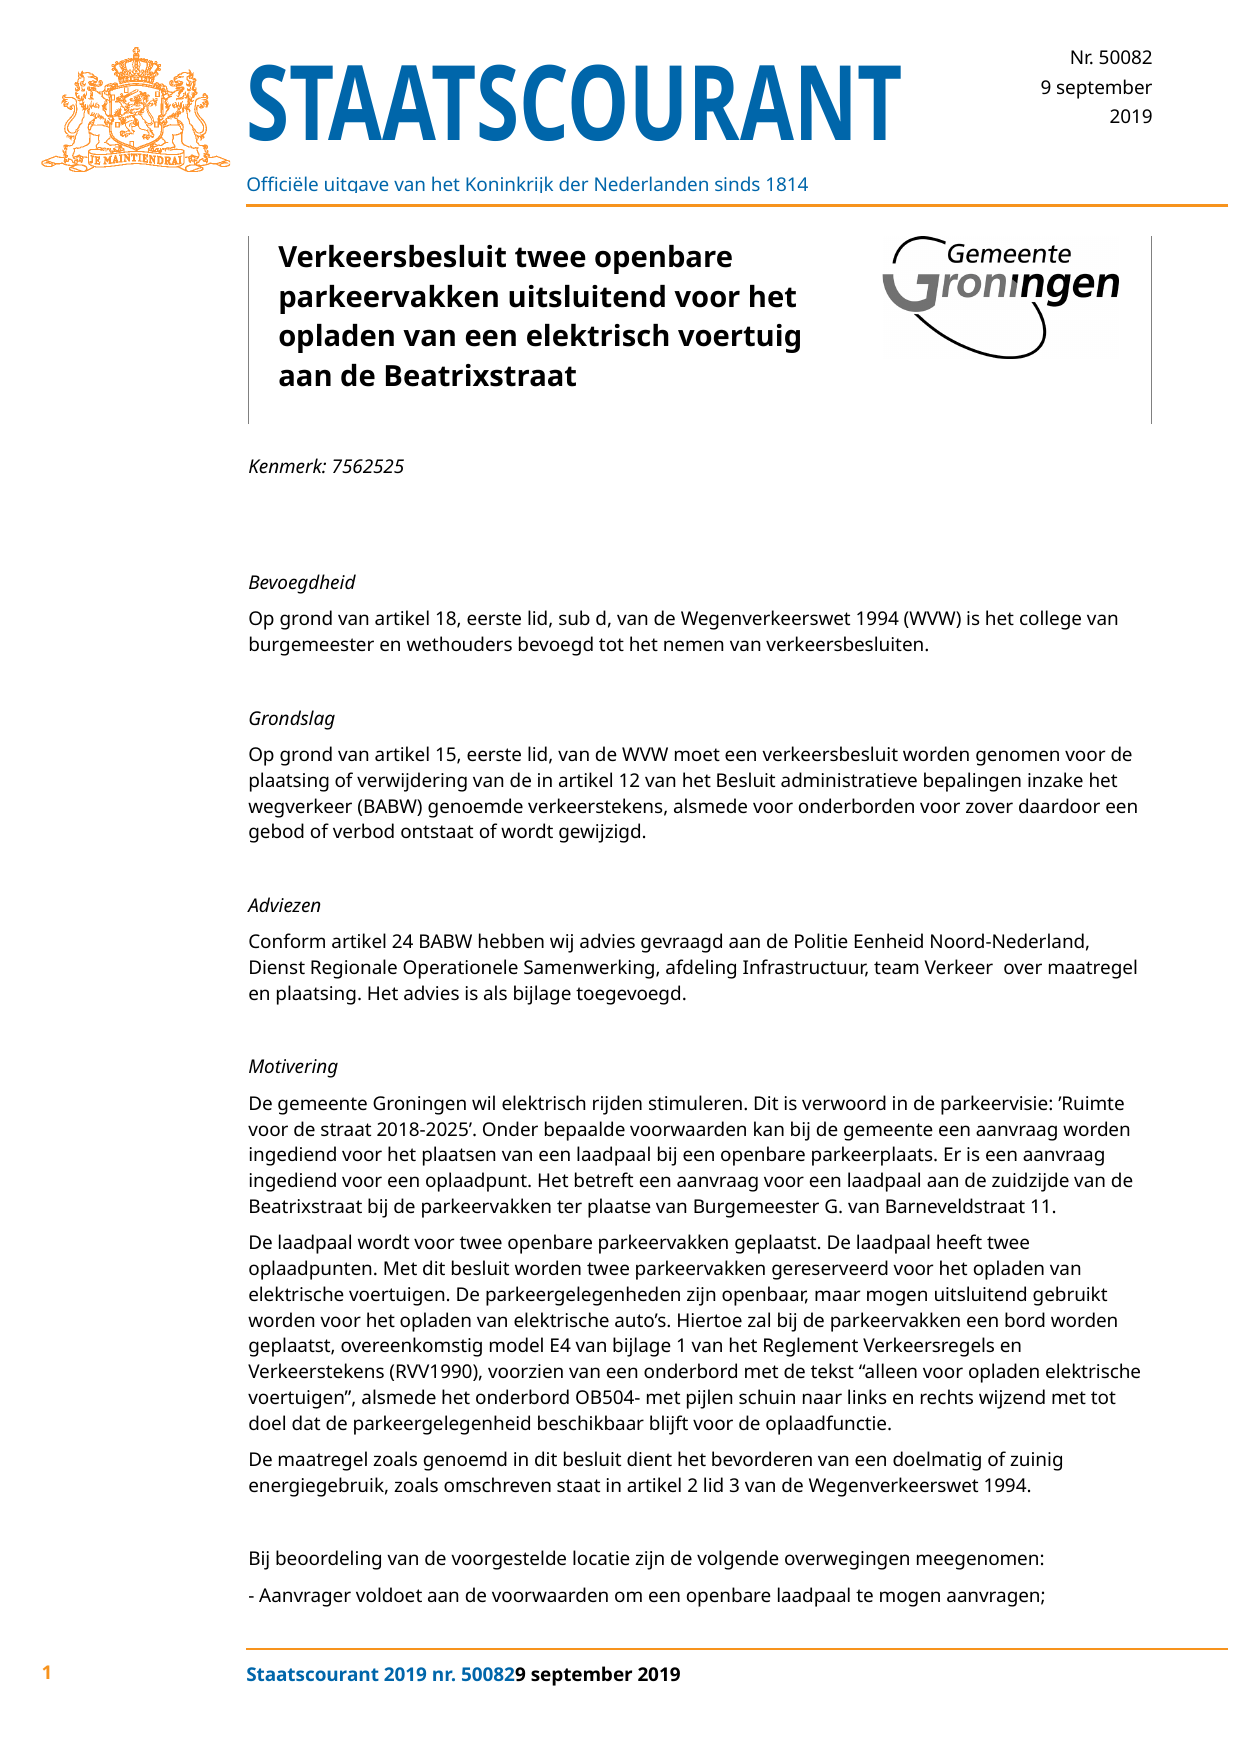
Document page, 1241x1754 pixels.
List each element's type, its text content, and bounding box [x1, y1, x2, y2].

text Op grond van artikel 18, eerste lid, sub d, van de Wegenverkeerswet 1994 (WVW) is het college van burgemeester en wethouders bevoegd tot het nemen van verkeersbesluiten. [248, 606, 1152, 657]
table_header [850, 236, 882, 358]
text - Aanvrager voldoet aan de voorwaarden om een openbare laadpaal te mogen aanvragen; [248, 1582, 1152, 1608]
text Bevoegdheid [248, 569, 1152, 595]
picture [41, 47, 231, 172]
text Op grond van artikel 15, eerste lid, van de WVW moet een verkeersbesluit worden genomen voor de plaatsing of verwijdering van de in artikel 12 van het Besluit administratieve bepalingen inzake het wegverkeer (BABW) genoemde verkeerstekens, alsmede voor onderborden voor zover daardoor een gebod of verbod ontstaat of wordt gewijzigd. [248, 741, 1152, 844]
table_header Verkeersbesluit twee openbare parkeervakken uitsluitend voor het opladen van een elektrisch voertuig aan de Beatrixstraat [249, 236, 850, 424]
table_header [1119, 236, 1151, 358]
text Bij beoordeling van de voorgestelde locatie zijn de volgende overwegingen meegenomen: [248, 1545, 1152, 1571]
text De gemeente Groningen wil elektrisch rijden stimuleren. Dit is verwoord in de parkeervisie: ’Ruimte voor de straat 2018-2025’. Onder bepaalde voorwaarden kan bij de gemeente een aanvraag worden ingediend voor het plaatsen van een laadpaal bij een openbare parkeerplaats. Er is een aanvraag ingediend voor een oplaadpunt. Het betreft een aanvraag voor een laadpaal aan de zuidzijde van de Beatrixstraat bij de parkeervakken ter plaatse van Burgemeester G. van Barneveldstraat 11. [248, 1090, 1152, 1219]
text De maatregel zoals genoemd in dit besluit dient het bevorderen van een doelmatig of zuinig energiegebruik, zoals omschreven staat in artikel 2 lid 3 van de Wegenverkeerswet 1994. [248, 1446, 1152, 1498]
text Kenmerk: 7562525 [248, 454, 1152, 479]
text Conform artikel 24 BABW hebben wij advies gevraagd aan de Politie Eenheid Noord-Nederland, Dienst Regionale Operationele Samenwerking, afdeling Infrastructuur, team Verkeer over maatregel en plaatsing. Het advies is als bijlage toegevoegd. [248, 928, 1152, 1006]
text De laadpaal wordt voor twee openbare parkeervakken geplaatst. De laadpaal heeft twee oplaadpunten. Met dit besluit worden twee parkeervakken gereserveerd voor het opladen van elektrische voertuigen. De parkeergelegenheden zijn openbaar, maar mogen uitsluitend gebruikt worden voor het opladen van elektrische auto’s. Hiertoe zal bij de parkeervakken een bord worden geplaatst, overeenkomstig model E4 van bijlage 1 van het Reglement Verkeersregels en Verkeerstekens (RVV1990), voorzien van een onderbord met de tekst “alleen voor opladen elektrische voertuigen”, alsmede het onderbord OB504- met pijlen schuin naar links en rechts wijzend met tot doel dat de parkeergelegenheid beschikbaar blijft voor de oplaadfunctie. [248, 1229, 1152, 1435]
text Grondslag [248, 705, 1152, 730]
table_header [850, 359, 1151, 424]
picture [882, 236, 1119, 359]
text Adviezen [248, 892, 1152, 918]
text Motivering [248, 1053, 1152, 1079]
